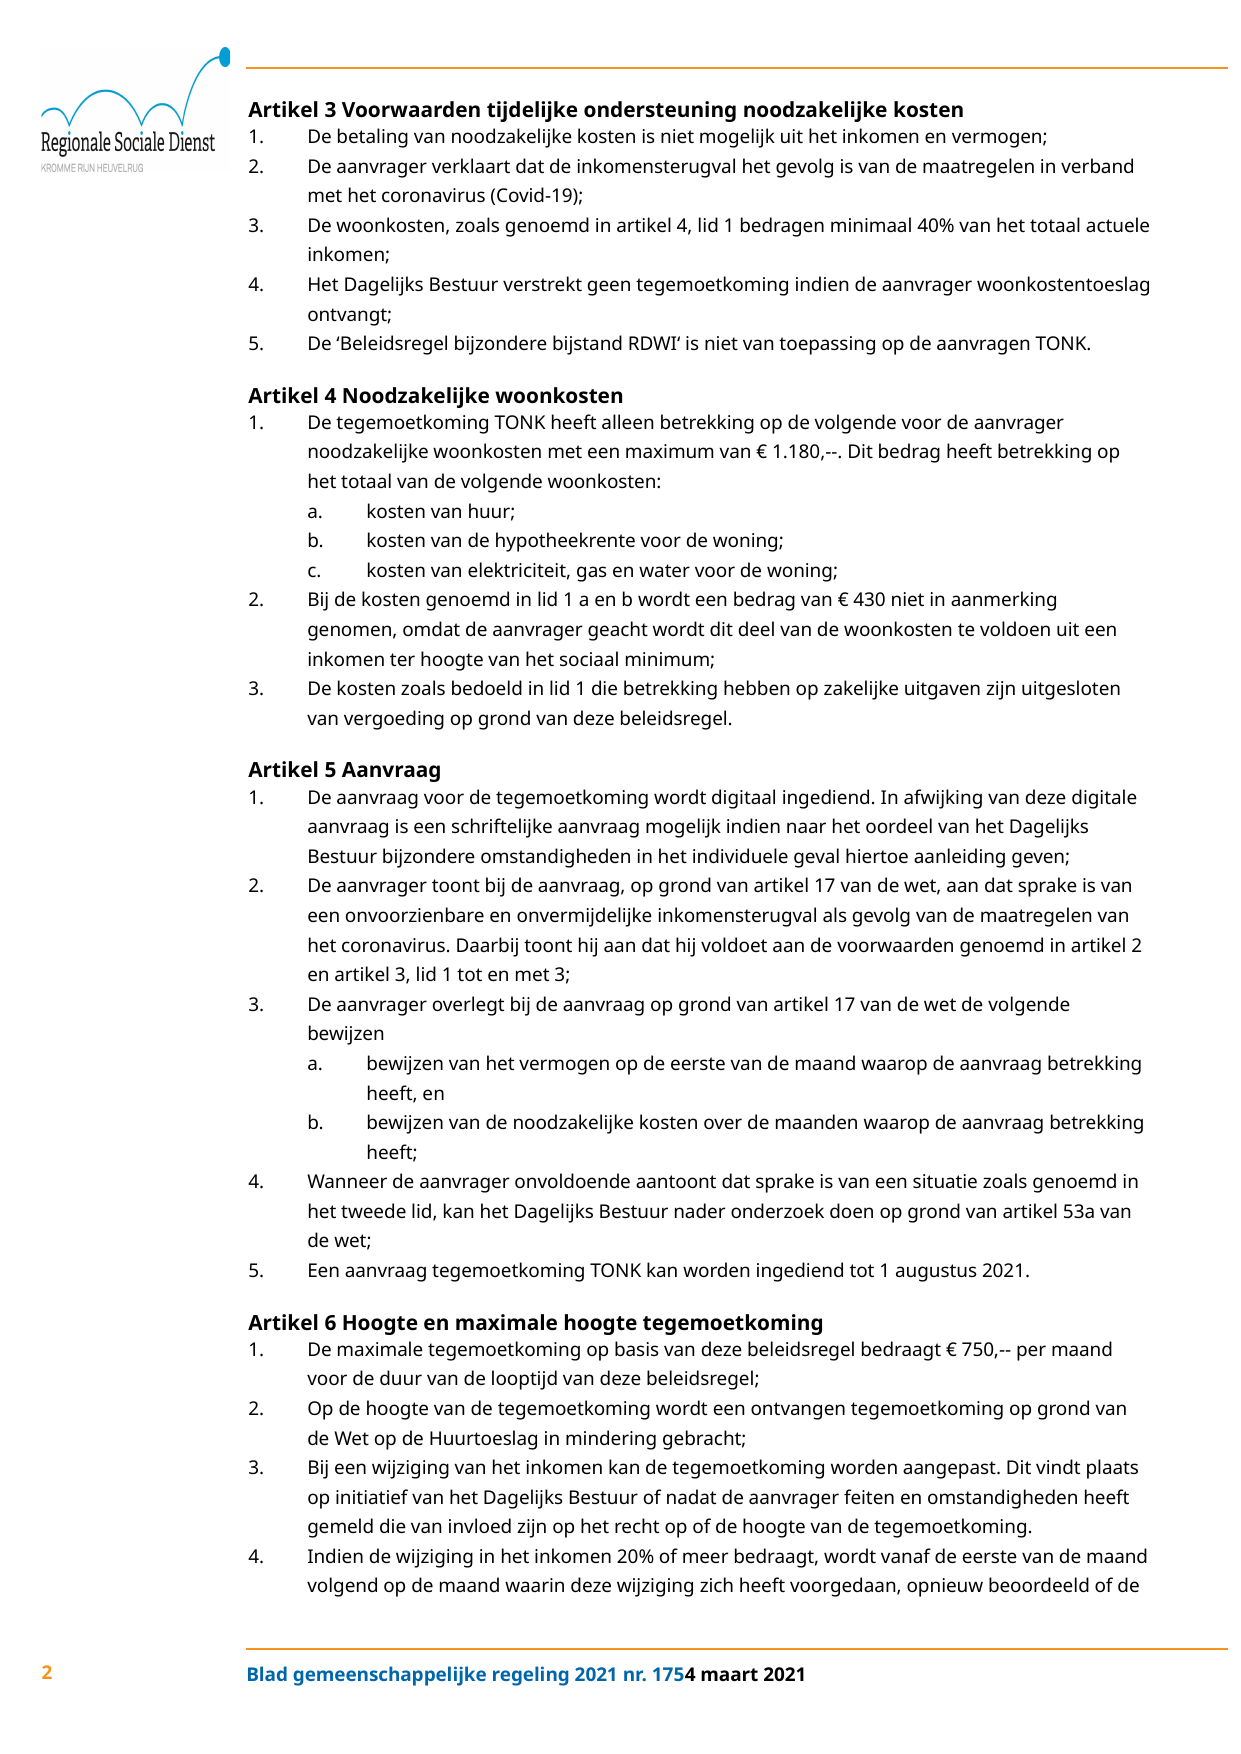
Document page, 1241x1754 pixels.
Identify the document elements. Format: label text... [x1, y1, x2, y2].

text Artikel 5 Aanvraag [248, 755, 1152, 784]
list Een aanvraag tegemoetkoming TONK kan worden ingediend tot 1 augustus 2021. [248, 1257, 1152, 1283]
text Artikel 3 Voorwaarden tijdelijke ondersteuning noodzakelijke kosten [248, 95, 1152, 123]
list De aanvraag voor de tegemoetkoming wordt digitaal ingediend. In afwijking van deze digitale aanvraag is een schriftelijke aanvraag mogelijk indien naar het oordeel van het Dagelijks Bestuur bijzondere omstandigheden in het individuele geval hiertoe aanleiding geven; [248, 784, 1152, 869]
list De ‘Beleidsregel bijzondere bijstand RDWI‘ is niet van toepassing op de aanvragen TONK. [248, 330, 1152, 356]
list kosten van de hypotheekrente voor de woning; [307, 527, 1152, 553]
list kosten van huur; [307, 498, 1152, 524]
list De aanvrager verklaart dat de inkomensterugval het gevolg is van de maatregelen in verband met het coronavirus (Covid-19); [248, 153, 1152, 208]
list De maximale tegemoetkoming op basis van deze beleidsregel bedraagt € 750,-- per maand voor de duur van de looptijd van deze beleidsregel; [248, 1336, 1152, 1391]
list De woonkosten, zoals genoemd in artikel 4, lid 1 bedragen minimaal 40% van het totaal actuele inkomen; [248, 212, 1152, 267]
list De betaling van noodzakelijke kosten is niet mogelijk uit het inkomen en vermogen; [248, 123, 1152, 149]
list Op de hoogte van de tegemoetkoming wordt een ontvangen tegemoetkoming op grond van de Wet op de Huurtoeslag in mindering gebracht; [248, 1395, 1152, 1451]
list De aanvrager overlegt bij de aanvraag op grond van artikel 17 van de wet de volgende bewijzen [248, 991, 1152, 1046]
list Bij de kosten genoemd in lid 1 a en b wordt een bedrag van € 430 niet in aanmerking genomen, omdat de aanvrager geacht wordt dit deel van de woonkosten te voldoen uit een inkomen ter hoogte van het sociaal minimum; [248, 587, 1152, 672]
list De kosten zoals bedoeld in lid 1 die betrekking hebben op zakelijke uitgaven zijn uitgesloten van vergoeding op grond van deze beleidsregel. [248, 675, 1152, 731]
list kosten van elektriciteit, gas en water voor de woning; [307, 557, 1152, 583]
text Artikel 4 Noodzakelijke woonkosten [248, 381, 1152, 409]
list bewijzen van de noodzakelijke kosten over de maanden waarop de aanvraag betrekking heeft; [307, 1109, 1152, 1164]
text Artikel 6 Hoogte en maximale hoogte tegemoetkoming [248, 1308, 1152, 1336]
list bewijzen van het vermogen op de eerste van de maand waarop de aanvraag betrekking heeft, en [307, 1050, 1152, 1105]
list De tegemoetkoming TONK heeft alleen betrekking op de volgende voor de aanvrager noodzakelijke woonkosten met een maximum van € 1.180,--. Dit bedrag heeft betrekking op het totaal van de volgende woonkosten: [248, 409, 1152, 494]
picture [41, 47, 231, 172]
list Het Dagelijks Bestuur verstrekt geen tegemoetkoming indien de aanvrager woonkostentoeslag ontvangt; [248, 271, 1152, 326]
list Indien de wijziging in het inkomen 20% of meer bedraagt, wordt vanaf de eerste van de maand volgend op de maand waarin deze wijziging zich heeft voorgedaan, opnieuw beoordeeld of de [248, 1543, 1152, 1598]
list De aanvrager toont bij de aanvraag, op grond van artikel 17 van de wet, aan dat sprake is van een onvoorzienbare en onvermijdelijke inkomensterugval als gevolg van de maatregelen van het coronavirus. Daarbij toont hij aan dat hij voldoet aan de voorwaarden genoemd in artikel 2 en artikel 3, lid 1 tot en met 3; [248, 873, 1152, 987]
list Bij een wijziging van het inkomen kan de tegemoetkoming worden aangepast. Dit vindt plaats op initiatief van het Dagelijks Bestuur of nadat de aanvrager feiten en omstandigheden heeft gemeld die van invloed zijn op het recht op of de hoogte van de tegemoetkoming. [248, 1454, 1152, 1539]
list Wanneer de aanvrager onvoldoende aantoont dat sprake is van een situatie zoals genoemd in het tweede lid, kan het Dagelijks Bestuur nader onderzoek doen op grond van artikel 53a van de wet; [248, 1168, 1152, 1253]
